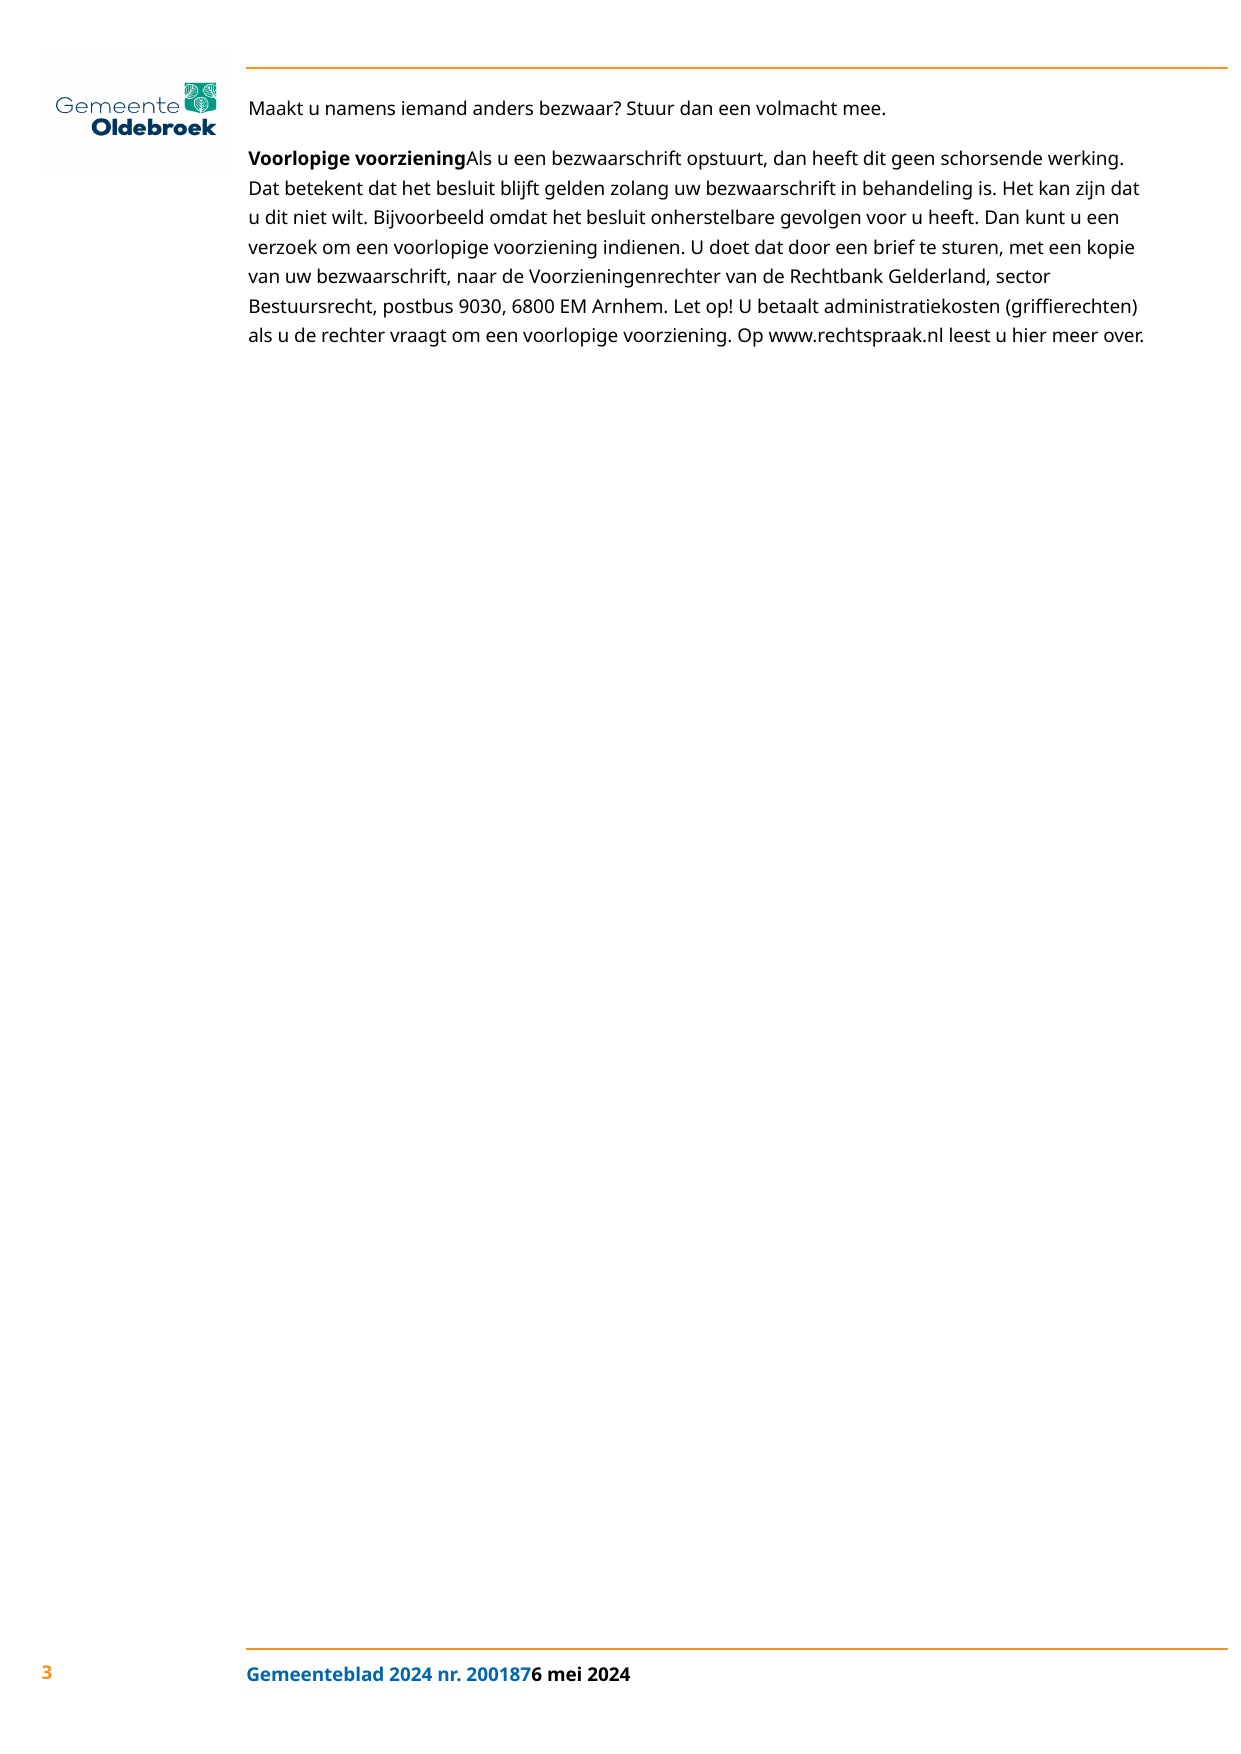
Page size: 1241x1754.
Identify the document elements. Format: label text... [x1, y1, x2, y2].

text Voorlopige voorzieningAls u een bezwaarschrift opstuurt, dan heeft dit geen schorsende werking. Dat betekent dat het besluit blijft gelden zolang uw bezwaarschrift in behandeling is. Het kan zijn dat u dit niet wilt. Bijvoorbeeld omdat het besluit onherstelbare gevolgen voor u heeft. Dan kunt u een verzoek om een voorlopige voorziening indienen. U doet dat door een brief te sturen, met een kopie van uw bezwaarschrift, naar de Voorzieningenrechter van de Rechtbank Gelderland, sector Bestuursrecht, postbus 9030, 6800 EM Arnhem. Let op! U betaalt administratiekosten (griffierechten) als u de rechter vraagt om een voorlopige voorziening. Op www.rechtspraak.nl leest u hier meer over. [248, 145, 1152, 348]
picture [41, 47, 231, 172]
text Maakt u namens iemand anders bezwaar? Stuur dan een volmacht mee. [248, 95, 1152, 121]
